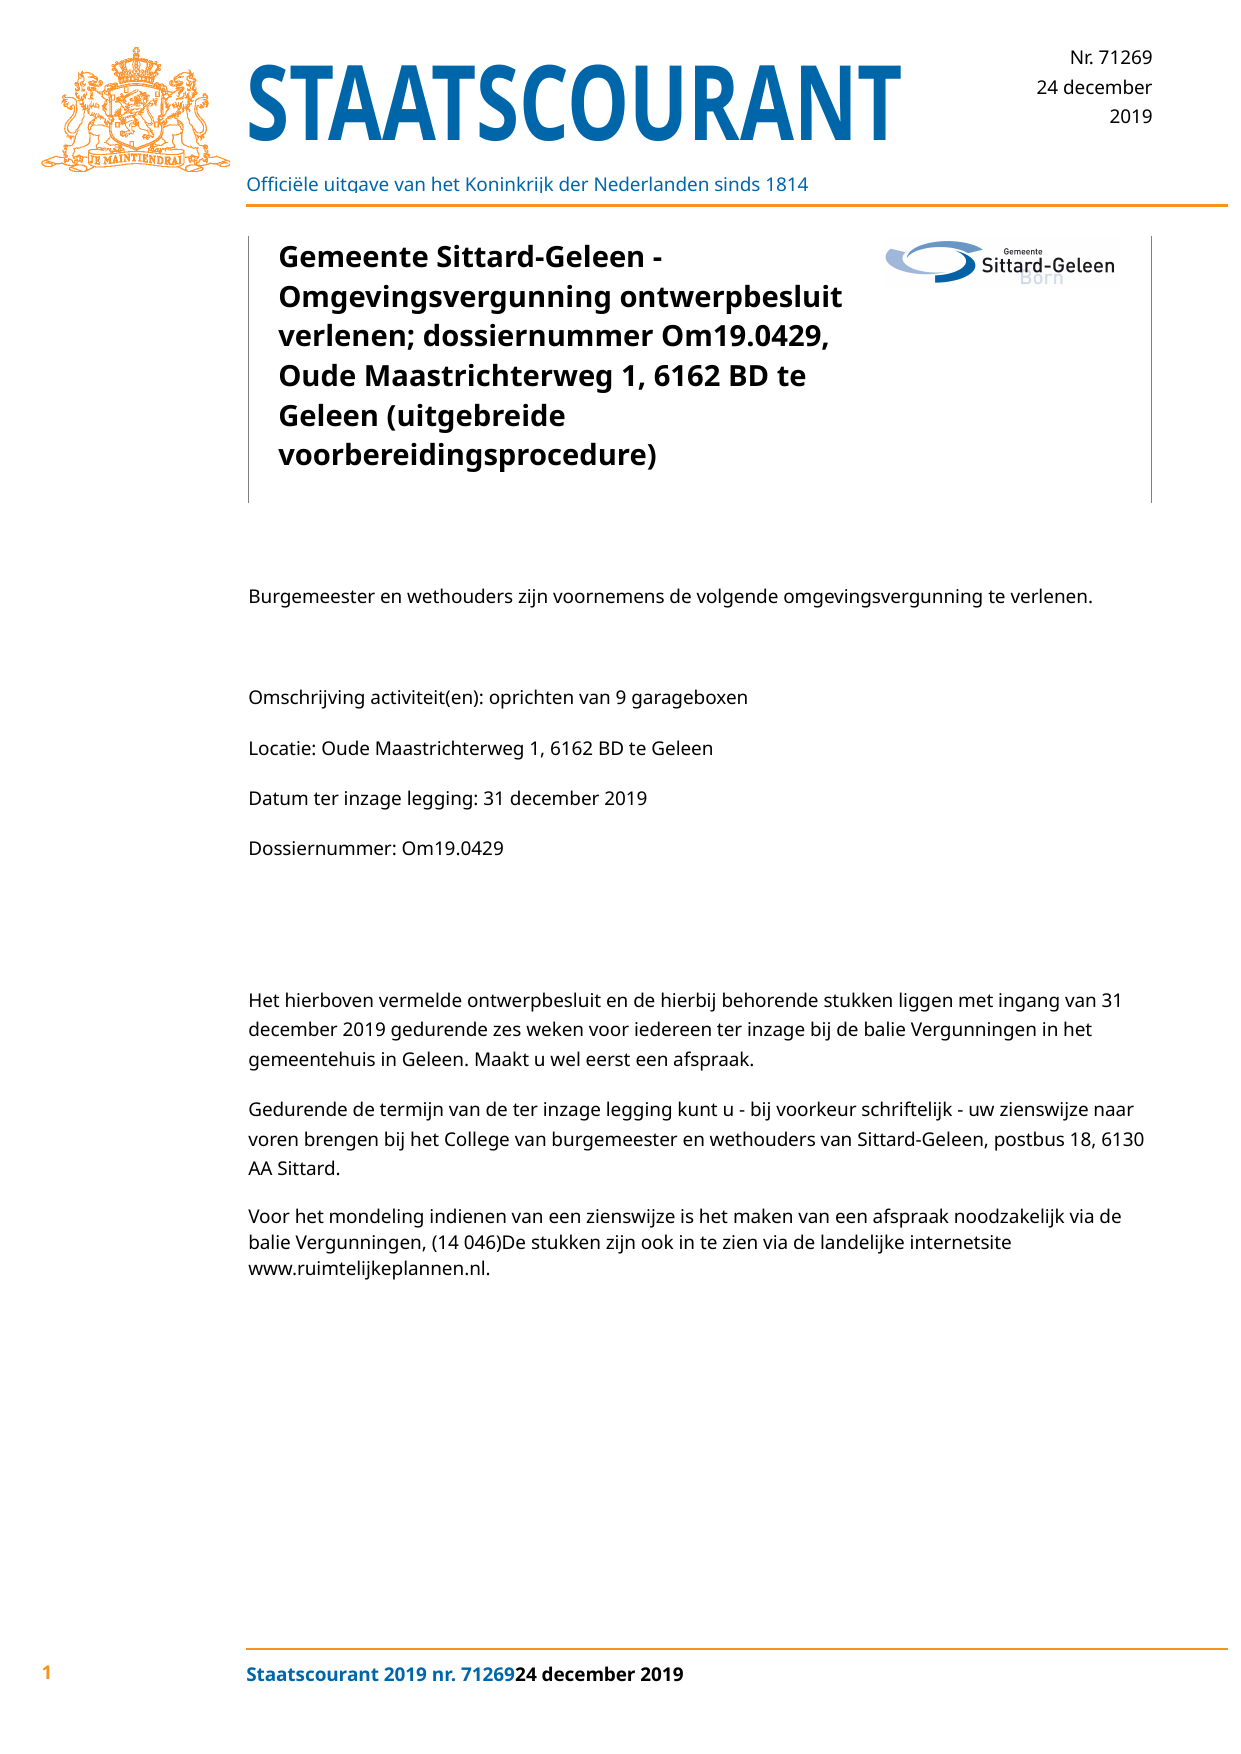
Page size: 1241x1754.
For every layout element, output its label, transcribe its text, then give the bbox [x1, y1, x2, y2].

text Omschrijving activiteit(en): oprichten van 9 garageboxen [248, 684, 1152, 710]
table_header [850, 236, 1151, 503]
text Burgemeester en wethouders zijn voornemens de volgende omgevingsvergunning te verlenen. [248, 583, 1152, 609]
picture [41, 47, 231, 172]
text Het hierboven vermelde ontwerpbesluit en de hierbij behorende stukken liggen met ingang van 31 december 2019 gedurende zes weken voor iedereen ter inzage bij de balie Vergunningen in het gemeentehuis in Geleen. Maakt u wel eerst een afspraak. [248, 987, 1152, 1072]
text Gedurende de termijn van de ter inzage legging kunt u - bij voorkeur schriftelijk - uw zienswijze naar voren brengen bij het College van burgemeester en wethouders van Sittard-Geleen, postbus 18, 6130 AA Sittard. [248, 1096, 1152, 1181]
text Dossiernummer: Om19.0429 [248, 836, 1152, 861]
text Datum ter inzage legging: 31 december 2019 [248, 785, 1152, 811]
table_header Gemeente Sittard-Geleen - Omgevingsvergunning ontwerpbesluit verlenen; dossiernummer Om19.0429, Oude Maastrichterweg 1, 6162 BD te Geleen (uitgebreide voorbereidingsprocedure) [249, 236, 850, 503]
text Voor het mondeling indienen van een zienswijze is het maken van een afspraak noodzakelijk via de balie Vergunningen, (14 046)De stukken zijn ook in te zien via de landelijke internetsite www.ruimtelijkeplannen.nl. [248, 1203, 1152, 1281]
text Locatie: Oude Maastrichterweg 1, 6162 BD te Geleen [248, 735, 1152, 760]
picture [882, 236, 1119, 289]
